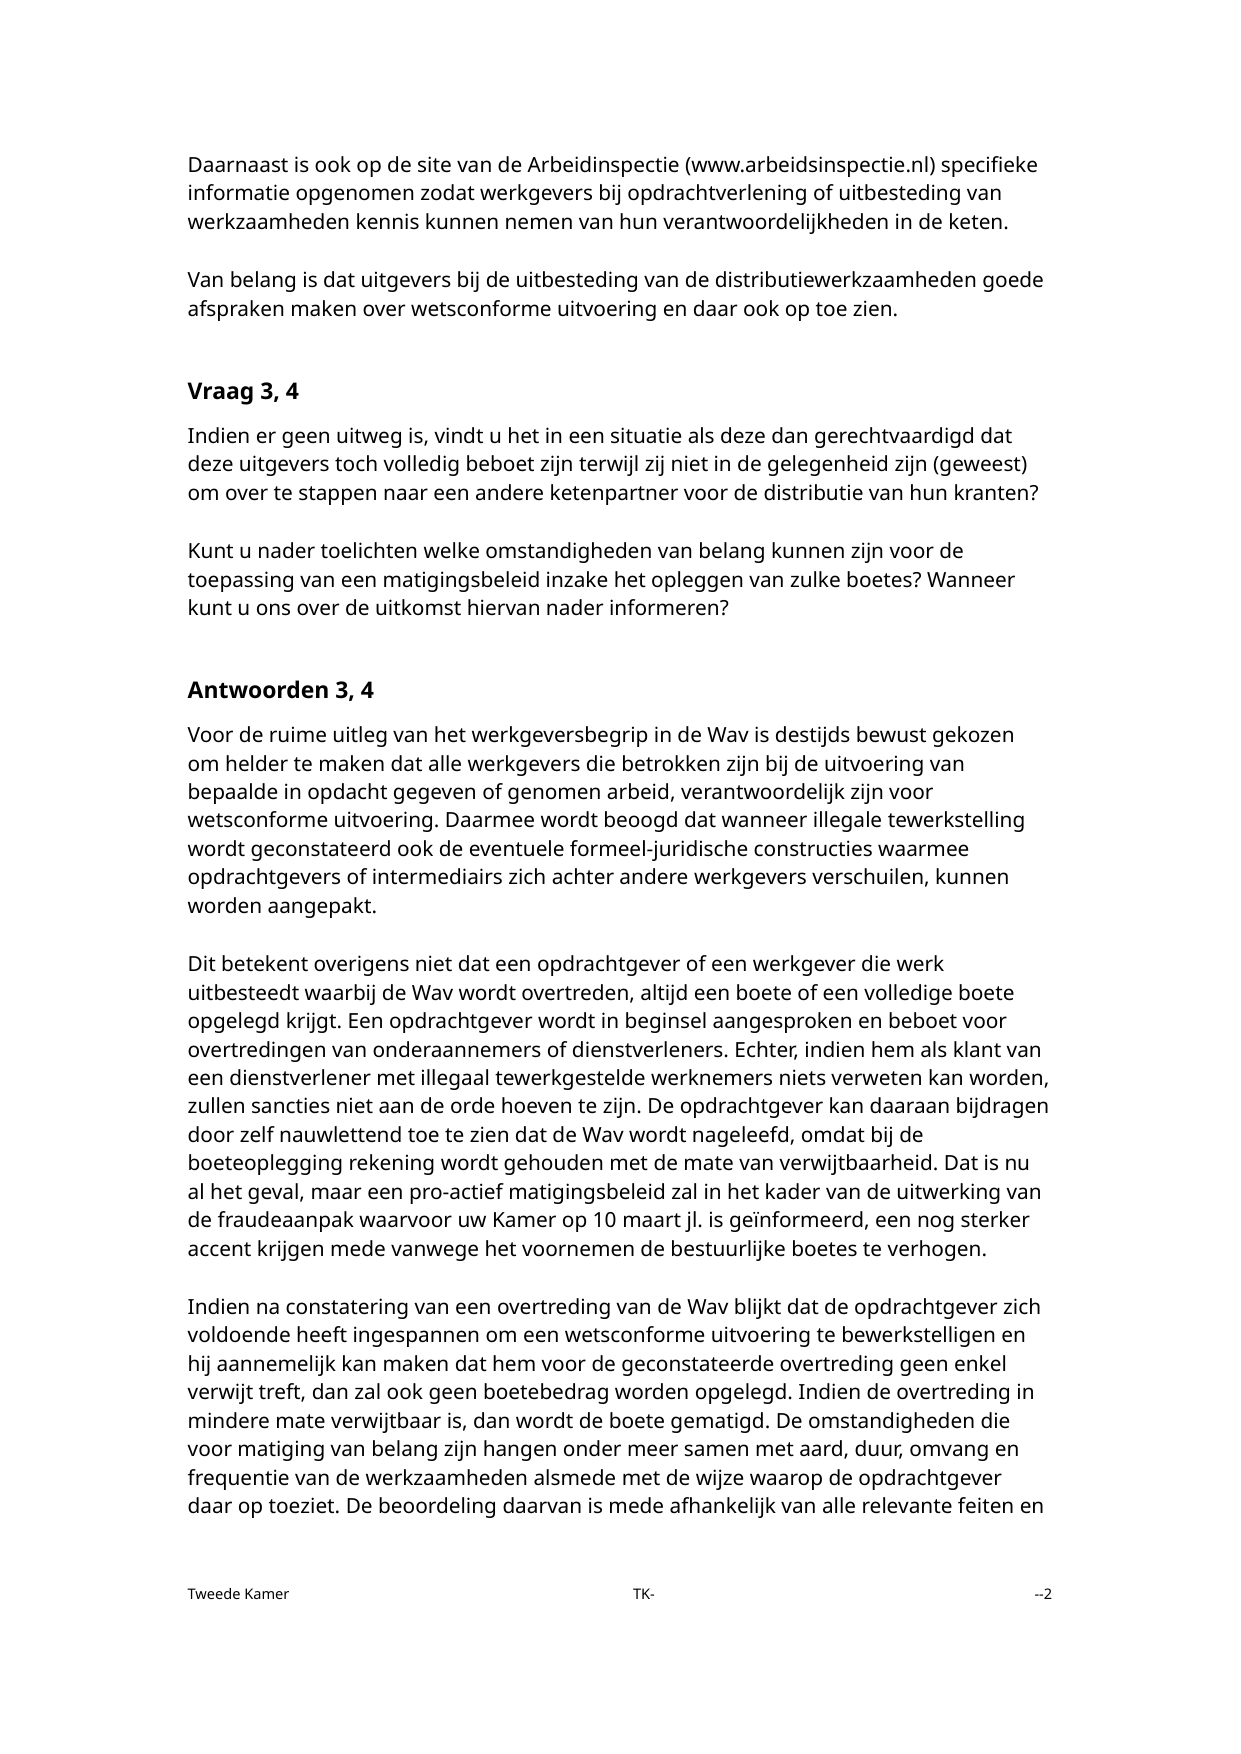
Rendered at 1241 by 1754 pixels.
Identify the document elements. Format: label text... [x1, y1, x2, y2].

text Voor de ruime uitleg van het werkgeversbegrip in de Wav is destijds bewust gekozen om helder te maken dat alle werkgevers die betrokken zijn bij de uitvoering van bepaalde in opdacht gegeven of genomen arbeid, verantwoordelijk zijn voor wetsconforme uitvoering. Daarmee wordt beoogd dat wanneer illegale tewerkstelling wordt geconstateerd ook de eventuele formeel-juridische constructies waarmee opdrachtgevers of intermediairs zich achter andere werkgevers verschuilen, kunnen worden aangepakt. [187, 720, 1053, 919]
text Van belang is dat uitgevers bij de uitbesteding van de distributiewerkzaamheden goede afspraken maken over wetsconforme uitvoering en daar ook op toe zien. [187, 265, 1053, 322]
text Indien er geen uitweg is, vindt u het in een situatie als deze dan gerechtvaardigd dat deze uitgevers toch volledig beboet zijn terwijl zij niet in de gelegenheid zijn (geweest) om over te stappen naar een andere ketenpartner voor de distributie van hun kranten? [187, 421, 1053, 506]
text Indien na constatering van een overtreding van de Wav blijkt dat de opdrachtgever zich voldoende heeft ingespannen om een wetsconforme uitvoering te bewerkstelligen en hij aannemelijk kan maken dat hem voor de geconstateerde overtreding geen enkel verwijt treft, dan zal ook geen boetebedrag worden opgelegd. Indien de overtreding in mindere mate verwijtbaar is, dan wordt de boete gematigd. De omstandigheden die voor matiging van belang zijn hangen onder meer samen met aard, duur, omvang en frequentie van de werkzaamheden alsmede met de wijze waarop de opdrachtgever daar op toeziet. De beoordeling daarvan is mede afhankelijk van alle relevante feiten en [187, 1292, 1053, 1520]
subtitle Antwoorden 3, 4 [187, 674, 1053, 705]
text Dit betekent overigens niet dat een opdrachtgever of een werkgever die werk uitbesteedt waarbij de Wav wordt overtreden, altijd een boete of een volledige boete opgelegd krijgt. Een opdrachtgever wordt in beginsel aangesproken en beboet voor overtredingen van onderaannemers of dienstverleners. Echter, indien hem als klant van een dienstverlener met illegaal tewerkgestelde werknemers niets verweten kan worden, zullen sancties niet aan de orde hoeven te zijn. De opdrachtgever kan daaraan bijdragen door zelf nauwlettend toe te zien dat de Wav wordt nageleefd, omdat bij de boeteoplegging rekening wordt gehouden met de mate van verwijtbaarheid. Dat is nu al het geval, maar een pro-actief matigingsbeleid zal in het kader van de uitwerking van de fraudeaanpak waarvoor uw Kamer op 10 maart jl. is geïnformeerd, een nog sterker accent krijgen mede vanwege het voornemen de bestuurlijke boetes te verhogen. [187, 949, 1053, 1262]
text Daarnaast is ook op de site van de Arbeidinspectie (www.arbeidsinspectie.nl) specifieke informatie opgenomen zodat werkgevers bij opdrachtverlening of uitbesteding van werkzaamheden kennis kunnen nemen van hun verantwoordelijkheden in de keten. [187, 150, 1053, 235]
text Kunt u nader toelichten welke omstandigheden van belang kunnen zijn voor de toepassing van een matigingsbeleid inzake het opleggen van zulke boetes? Wanneer kunt u ons over de uitkomst hiervan nader informeren? [187, 536, 1053, 622]
subtitle Vraag 3, 4 [187, 375, 1053, 406]
